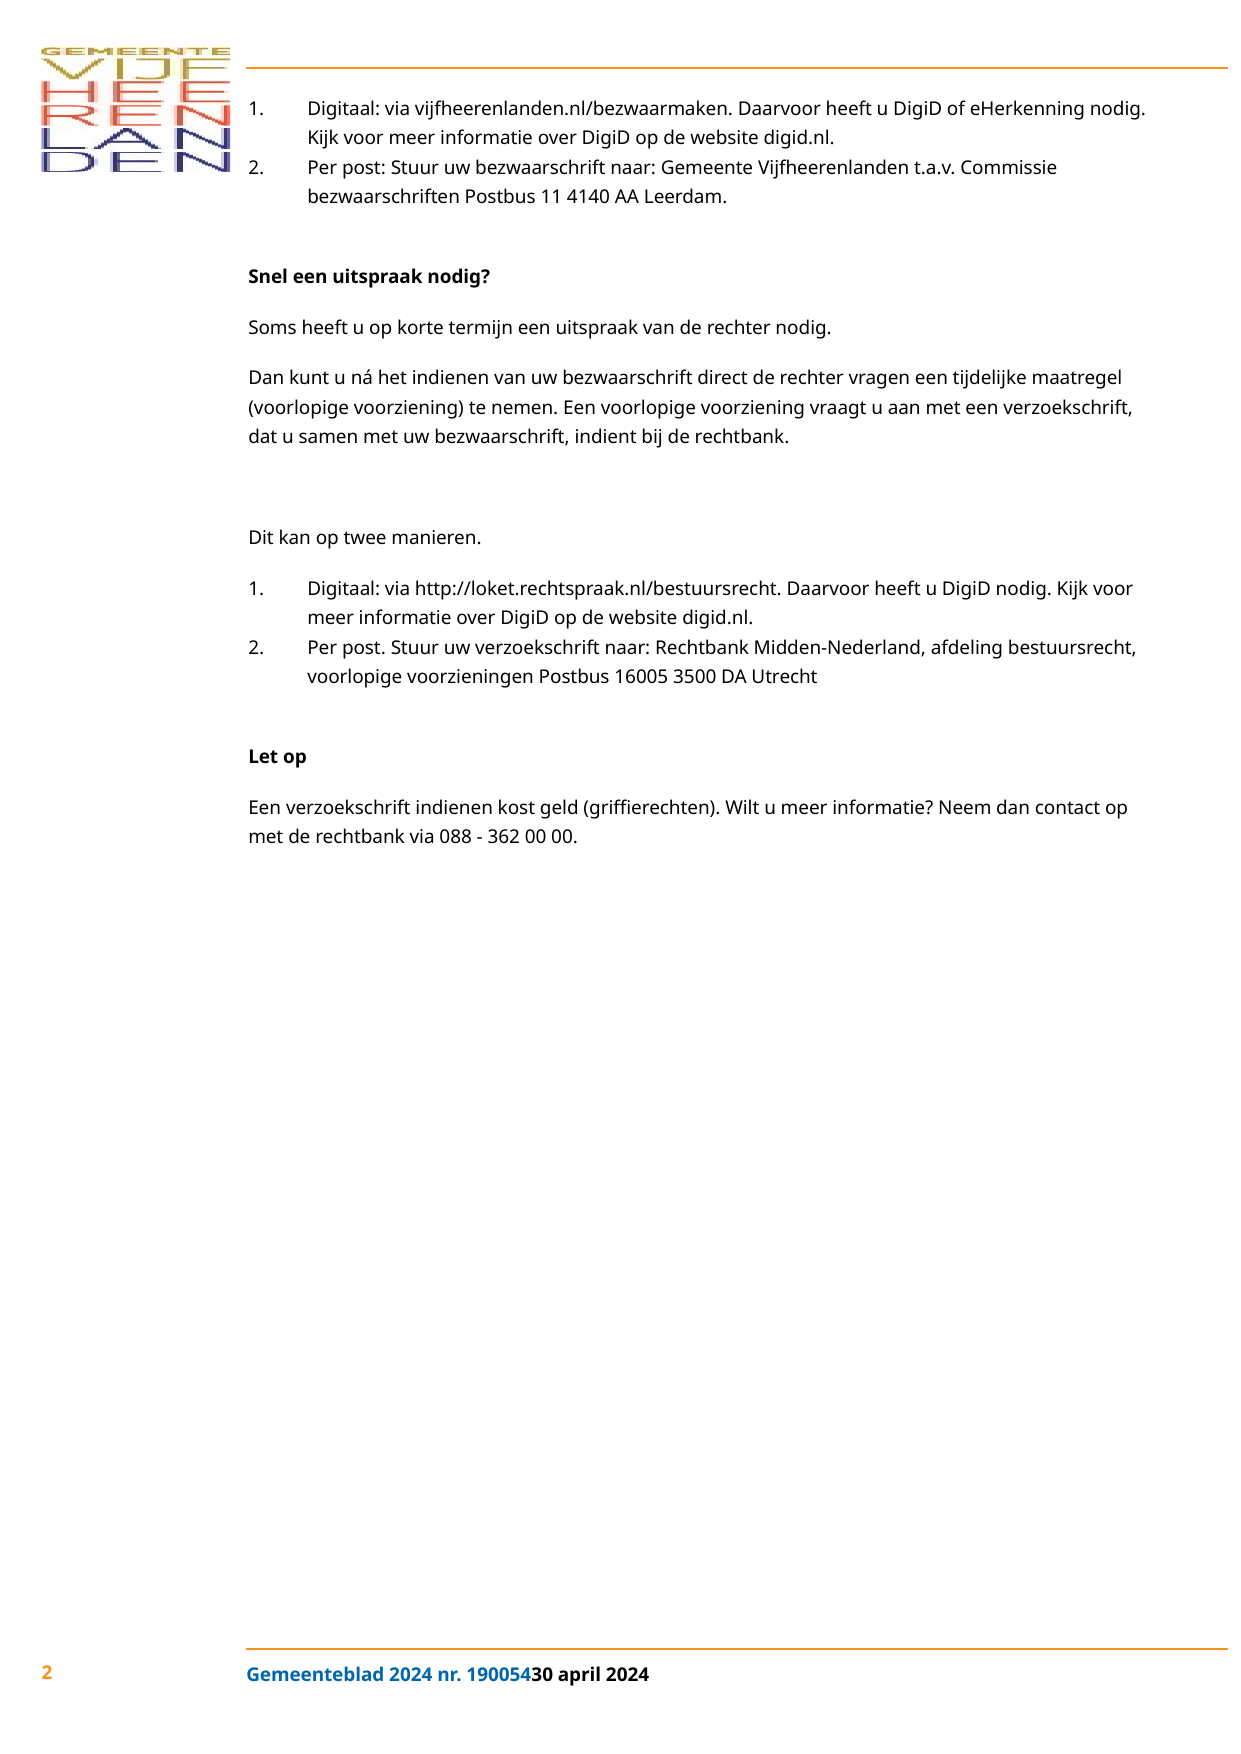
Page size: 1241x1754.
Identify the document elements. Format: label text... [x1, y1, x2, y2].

text Dit kan op twee manieren. [248, 524, 1152, 550]
text Let op [248, 743, 1152, 769]
text Een verzoekschrift indienen kost geld (griffierechten). Wilt u meer informatie? Neem dan contact op met de rechtbank via 088 - 362 00 00. [248, 794, 1152, 849]
list Digitaal: via http://loket.rechtspraak.nl/bestuursrecht. Daarvoor heeft u DigiD nodig. Kijk voor meer informatie over DigiD op de website digid.nl. [248, 575, 1152, 630]
text Snel een uitspraak nodig? [248, 263, 1152, 289]
picture [41, 47, 231, 172]
list Per post: Stuur uw bezwaarschrift naar: Gemeente Vijfheerenlanden t.a.v. Commissie bezwaarschriften Postbus 11 4140 AA Leerdam. [248, 154, 1152, 209]
text Soms heeft u op korte termijn een uitspraak van de rechter nodig. [248, 314, 1152, 340]
text Dan kunt u ná het indienen van uw bezwaarschrift direct de rechter vragen een tijdelijke maatregel (voorlopige voorziening) te nemen. Een voorlopige voorziening vraagt u aan met een verzoekschrift, dat u samen met uw bezwaarschrift, indient bij de rechtbank. [248, 364, 1152, 449]
list Per post. Stuur uw verzoekschrift naar: Rechtbank Midden-Nederland, afdeling bestuursrecht, voorlopige voorzieningen Postbus 16005 3500 DA Utrecht [248, 634, 1152, 689]
list Digitaal: via vijfheerenlanden.nl/bezwaarmaken. Daarvoor heeft u DigiD of eHerkenning nodig. Kijk voor meer informatie over DigiD op de website digid.nl. [248, 95, 1152, 150]
